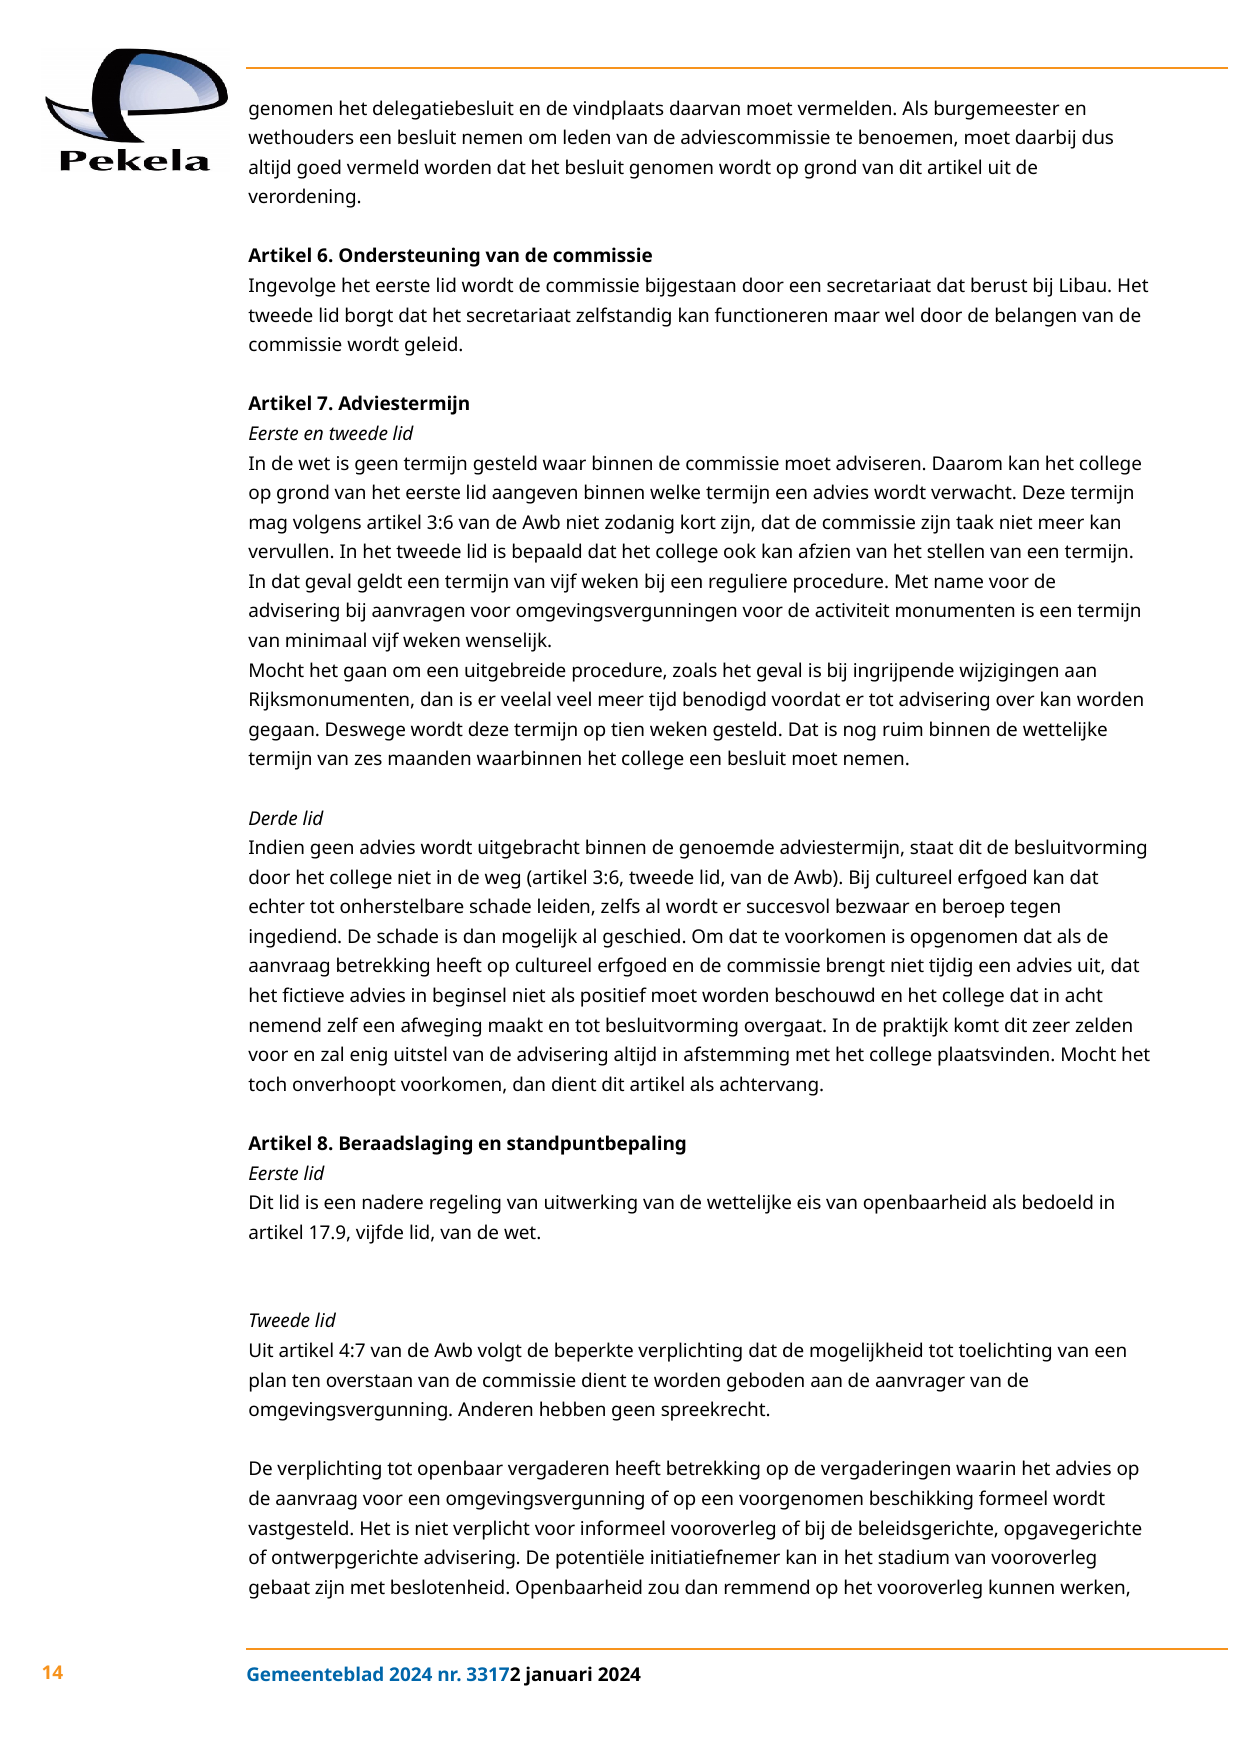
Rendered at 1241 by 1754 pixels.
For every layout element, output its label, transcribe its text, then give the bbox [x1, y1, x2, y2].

text Artikel 8. Beraadslaging en standpuntbepaling [248, 1130, 1152, 1156]
text Uit artikel 4:7 van de Awb volgt de beperkte verplichting dat de mogelijkheid tot toelichting van een plan ten overstaan van de commissie dient te worden geboden aan de aanvrager van de omgevingsvergunning. Anderen hebben geen spreekrecht. [248, 1337, 1152, 1422]
text Indien geen advies wordt uitgebracht binnen de genoemde adviestermijn, staat dit de besluitvorming door het college niet in de weg (artikel 3:6, tweede lid, van de Awb). Bij cultureel erfgoed kan dat echter tot onherstelbare schade leiden, zelfs al wordt er succesvol bezwaar en beroep tegen ingediend. De schade is dan mogelijk al geschied. Om dat te voorkomen is opgenomen dat als de aanvraag betrekking heeft op cultureel erfgoed en de commissie brengt niet tijdig een advies uit, dat het fictieve advies in beginsel niet als positief moet worden beschouwd en het college dat in acht nemend zelf een afweging maakt en tot besluitvorming overgaat. In de praktijk komt dit zeer zelden voor en zal enig uitstel van de advisering altijd in afstemming met het college plaatsvinden. Mocht het toch onverhoopt voorkomen, dan dient dit artikel als achtervang. [248, 834, 1152, 1097]
text De verplichting tot openbaar vergaderen heeft betrekking op de vergaderingen waarin het advies op de aanvraag voor een omgevingsvergunning of op een voorgenomen beschikking formeel wordt vastgesteld. Het is niet verplicht voor informeel vooroverleg of bij de beleidsgerichte, opgavegerichte of ontwerpgerichte advisering. De potentiële initiatiefnemer kan in het stadium van vooroverleg gebaat zijn met beslotenheid. Openbaarheid zou dan remmend op het vooroverleg kunnen werken, [248, 1456, 1152, 1600]
text In de wet is geen termijn gesteld waar binnen de commissie moet adviseren. Daarom kan het college op grond van het eerste lid aangeven binnen welke termijn een advies wordt verwacht. Deze termijn mag volgens artikel 3:6 van de Awb niet zodanig kort zijn, dat de commissie zijn taak niet meer kan vervullen. In het tweede lid is bepaald dat het college ook kan afzien van het stellen van een termijn. In dat geval geldt een termijn van vijf weken bij een reguliere procedure. Met name voor de advisering bij aanvragen voor omgevingsvergunningen voor de activiteit monumenten is een termijn van minimaal vijf weken wenselijk. [248, 450, 1152, 653]
text Eerste en tweede lid [248, 420, 1152, 446]
text Eerste lid [248, 1160, 1152, 1186]
text Tweede lid [248, 1308, 1152, 1333]
text Artikel 7. Adviestermijn [248, 391, 1152, 416]
text Dit lid is een nadere regeling van uitwerking van de wettelijke eis van openbaarheid als bedoeld in artikel 17.9, vijfde lid, van de wet. [248, 1189, 1152, 1245]
picture [41, 47, 231, 172]
text Mocht het gaan om een uitgebreide procedure, zoals het geval is bij ingrijpende wijzigingen aan Rijksmonumenten, dan is er veelal veel meer tijd benodigd voordat er tot advisering over kan worden gegaan. Deswege wordt deze termijn op tien weken gesteld. Dat is nog ruim binnen de wettelijke termijn van zes maanden waarbinnen het college een besluit moet nemen. [248, 657, 1152, 771]
text Artikel 6. Ondersteuning van de commissie [248, 243, 1152, 268]
text Derde lid [248, 805, 1152, 831]
text genomen het delegatiebesluit en de vindplaats daarvan moet vermelden. Als burgemeester en wethouders een besluit nemen om leden van de adviescommissie te benoemen, moet daarbij dus altijd goed vermeld worden dat het besluit genomen wordt op grond van dit artikel uit de verordening. [248, 95, 1152, 209]
text Ingevolge het eerste lid wordt de commissie bijgestaan door een secretariaat dat berust bij Libau. Het tweede lid borgt dat het secretariaat zelfstandig kan functioneren maar wel door de belangen van de commissie wordt geleid. [248, 272, 1152, 357]
